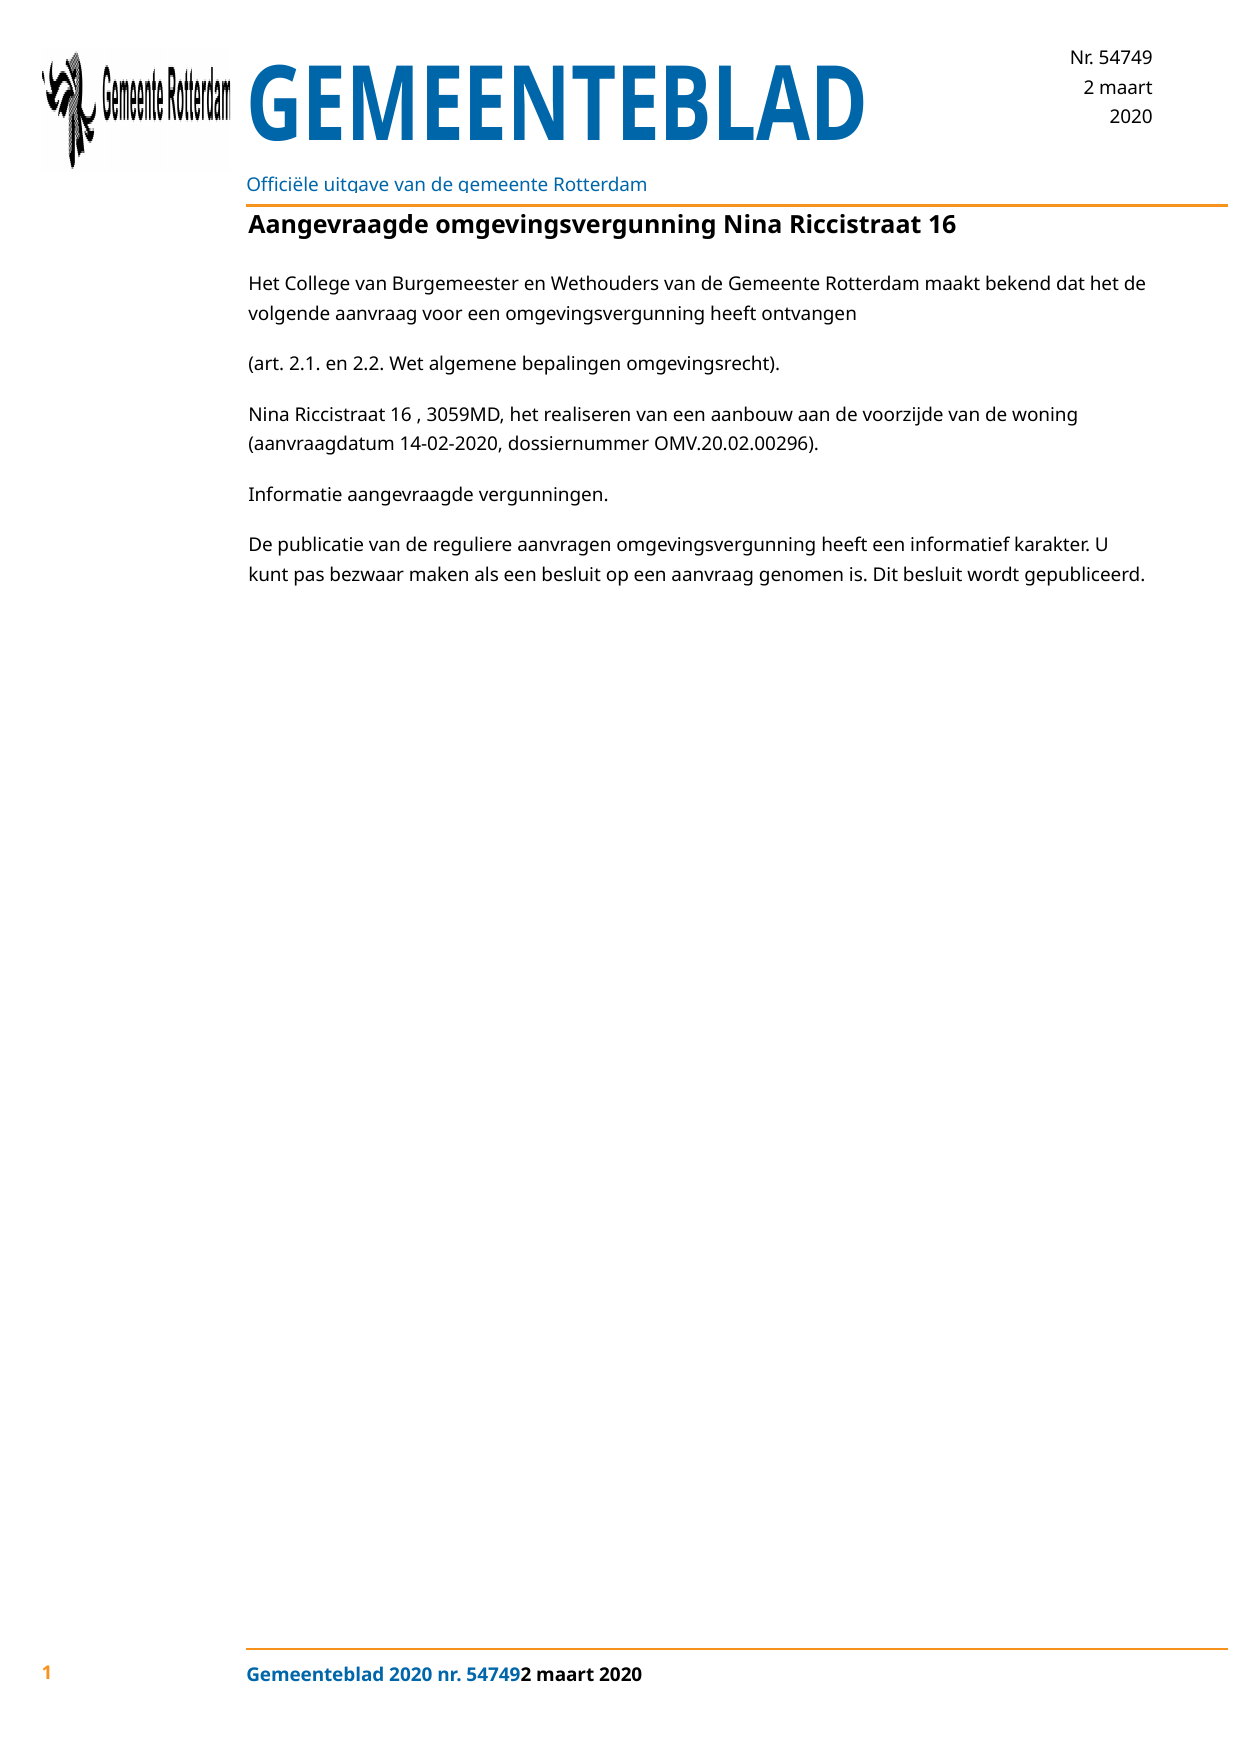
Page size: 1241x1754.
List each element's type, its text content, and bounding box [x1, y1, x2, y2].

text Aangevraagde omgevingsvergunning Nina Riccistraat 16 [248, 207, 1152, 241]
text De publicatie van de reguliere aanvragen omgevingsvergunning heeft een informatief karakter. U kunt pas bezwaar maken als een besluit op een aanvraag genomen is. Dit besluit wordt gepubliceerd. [248, 531, 1152, 586]
text Nina Riccistraat 16 , 3059MD, het realiseren van een aanbouw aan de voorzijde van de woning (aanvraagdatum 14-02-2020, dossiernummer OMV.20.02.00296). [248, 401, 1152, 456]
text Het College van Burgemeester en Wethouders van de Gemeente Rotterdam maakt bekend dat het de volgende aanvraag voor een omgevingsvergunning heeft ontvangen [248, 270, 1152, 326]
picture [41, 47, 231, 172]
text (art. 2.1. en 2.2. Wet algemene bepalingen omgevingsrecht). [248, 350, 1152, 376]
text Informatie aangevraagde vergunningen. [248, 481, 1152, 506]
